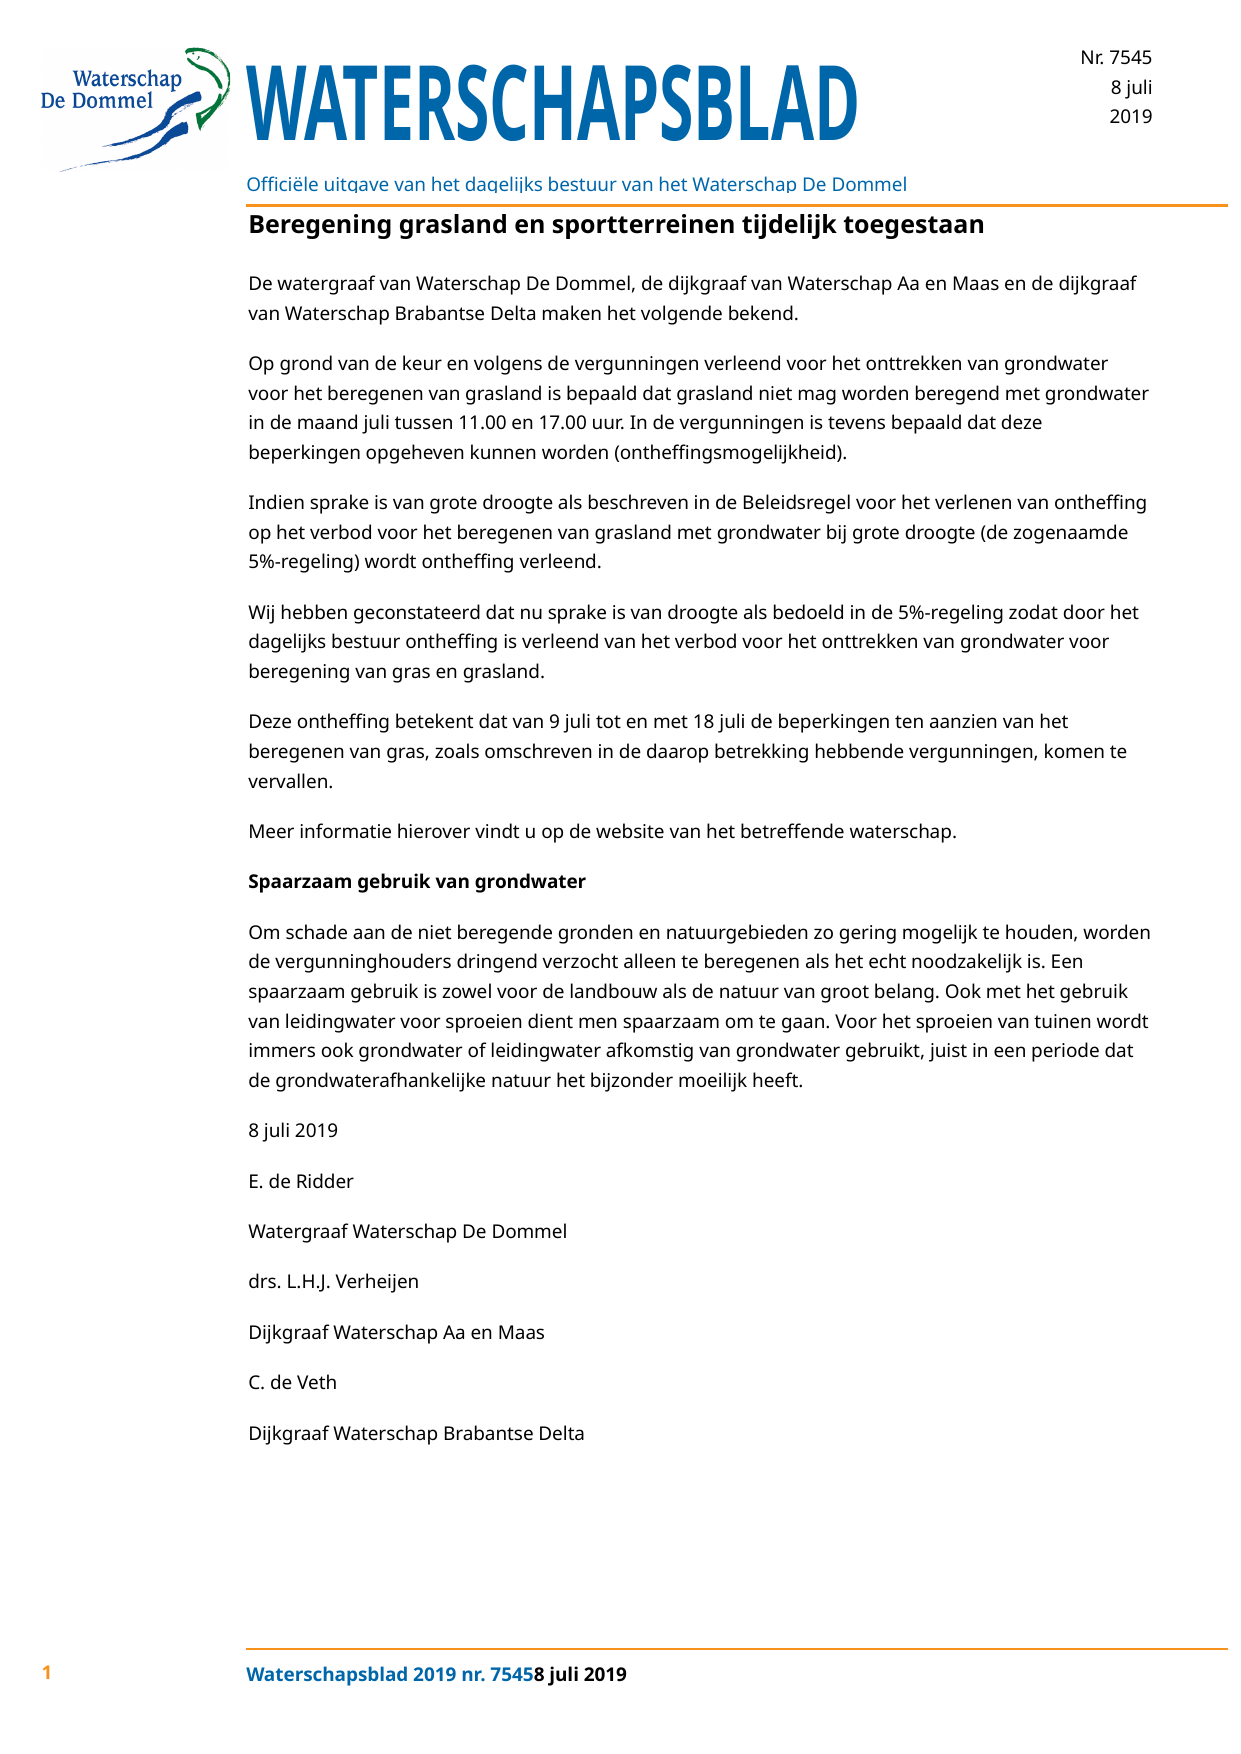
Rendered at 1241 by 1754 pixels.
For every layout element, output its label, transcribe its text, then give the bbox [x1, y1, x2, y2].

text Wij hebben geconstateerd dat nu sprake is van droogte als bedoeld in de 5%-regeling zodat door het dagelijks bestuur ontheffing is verleend van het verbod voor het onttrekken van grondwater voor beregening van gras en grasland. [248, 599, 1152, 684]
text Indien sprake is van grote droogte als beschreven in de Beleidsregel voor het verlenen van ontheffing op het verbod voor het beregenen van grasland met grondwater bij grote droogte (de zogenaamde 5%-regeling) wordt ontheffing verleend. [248, 489, 1152, 574]
text drs. L.H.J. Verheijen [248, 1269, 1152, 1294]
text Om schade aan de niet beregende gronden en natuurgebieden zo gering mogelijk te houden, worden de vergunninghouders dringend verzocht alleen te beregenen als het echt noodzakelijk is. Een spaarzaam gebruik is zowel voor de landbouw als de natuur van groot belang. Ook met het gebruik van leidingwater voor sproeien dient men spaarzaam om te gaan. Voor het sproeien van tuinen wordt immers ook grondwater of leidingwater afkomstig van grondwater gebruikt, juist in een periode dat de grondwaterafhankelijke natuur het bijzonder moeilijk heeft. [248, 919, 1152, 1093]
picture [41, 47, 231, 172]
text E. de Ridder [248, 1168, 1152, 1193]
text Beregening grasland en sportterreinen tijdelijk toegestaan [248, 207, 1152, 241]
text 8 juli 2019 [248, 1117, 1152, 1143]
text Spaarzaam gebruik van grondwater [248, 869, 1152, 894]
text Op grond van de keur en volgens de vergunningen verleend voor het onttrekken van grondwater voor het beregenen van grasland is bepaald dat grasland niet mag worden beregend met grondwater in de maand juli tussen 11.00 en 17.00 uur. In de vergunningen is tevens bepaald dat deze beperkingen opgeheven kunnen worden (ontheffingsmogelijkheid). [248, 350, 1152, 465]
text De watergraaf van Waterschap De Dommel, de dijkgraaf van Waterschap Aa en Maas en de dijkgraaf van Waterschap Brabantse Delta maken het volgende bekend. [248, 270, 1152, 326]
text Dijkgraaf Waterschap Aa en Maas [248, 1319, 1152, 1345]
text Watergraaf Waterschap De Dommel [248, 1218, 1152, 1244]
text Meer informatie hierover vindt u op de website van het betreffende waterschap. [248, 818, 1152, 844]
text C. de Veth [248, 1369, 1152, 1395]
text Dijkgraaf Waterschap Brabantse Delta [248, 1420, 1152, 1446]
text Deze ontheffing betekent dat van 9 juli tot en met 18 juli de beperkingen ten aanzien van het beregenen van gras, zoals omschreven in de daarop betrekking hebbende vergunningen, komen te vervallen. [248, 709, 1152, 793]
